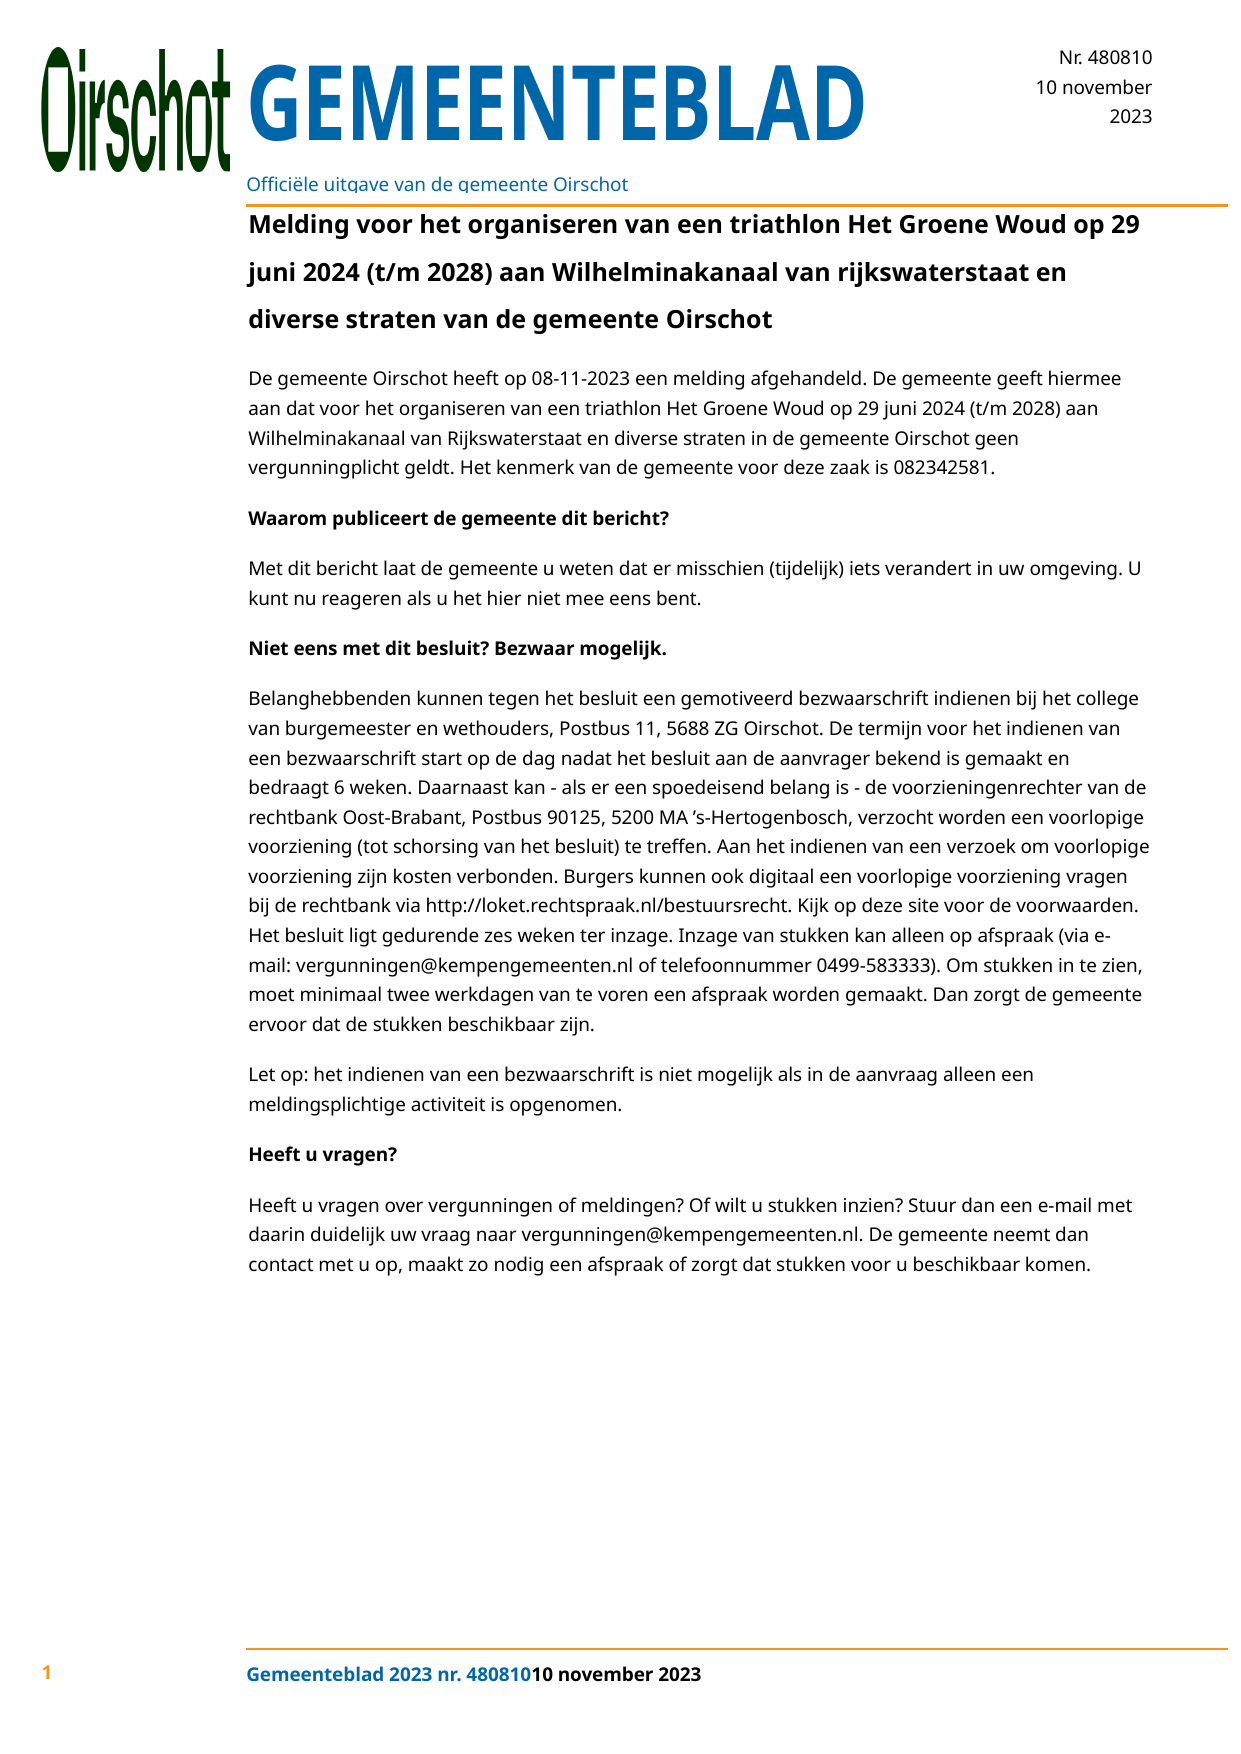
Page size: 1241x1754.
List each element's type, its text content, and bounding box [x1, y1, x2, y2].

text Met dit bericht laat de gemeente u weten dat er misschien (tijdelijk) iets verandert in uw omgeving. U kunt nu reageren als u het hier niet mee eens bent. [248, 555, 1152, 610]
picture [41, 47, 231, 172]
text Let op: het indienen van een bezwaarschrift is niet mogelijk als in de aanvraag alleen een meldingsplichtige activiteit is opgenomen. [248, 1061, 1152, 1117]
text Belanghebbenden kunnen tegen het besluit een gemotiveerd bezwaarschrift indienen bij het college van burgemeester en wethouders, Postbus 11, 5688 ZG Oirschot. De termijn voor het indienen van een bezwaarschrift start op de dag nadat het besluit aan de aanvrager bekend is gemaakt en bedraagt 6 weken. Daarnaast kan - als er een spoedeisend belang is - de voorzieningenrechter van de rechtbank Oost-Brabant, Postbus 90125, 5200 MA ’s-Hertogenbosch, verzocht worden een voorlopige voorziening (tot schorsing van het besluit) te treffen. Aan het indienen van een verzoek om voorlopige voorziening zijn kosten verbonden. Burgers kunnen ook digitaal een voorlopige voorziening vragen bij de rechtbank via http://loket.rechtspraak.nl/bestuursrecht. Kijk op deze site voor de voorwaarden. Het besluit ligt gedurende zes weken ter inzage. Inzage van stukken kan alleen op afspraak (via e-mail: vergunningen@kempengemeenten.nl of telefoonnummer 0499-583333). Om stukken in te zien, moet minimaal twee werkdagen van te voren een afspraak worden gemaakt. Dan zorgt de gemeente ervoor dat de stukken beschikbaar zijn. [248, 686, 1152, 1037]
text Melding voor het organiseren van een triathlon Het Groene Woud op 29 juni 2024 (t/m 2028) aan Wilhelminakanaal van rijkswaterstaat en diverse straten van de gemeente Oirschot [248, 207, 1152, 336]
text De gemeente Oirschot heeft op 08-11-2023 een melding afgehandeld. De gemeente geeft hiermee aan dat voor het organiseren van een triathlon Het Groene Woud op 29 juni 2024 (t/m 2028) aan Wilhelminakanaal van Rijkswaterstaat en diverse straten in de gemeente Oirschot geen vergunningplicht geldt. Het kenmerk van de gemeente voor deze zaak is 082342581. [248, 366, 1152, 480]
text Heeft u vragen over vergunningen of meldingen? Of wilt u stukken inzien? Stuur dan een e-mail met daarin duidelijk uw vraag naar vergunningen@kempengemeenten.nl. De gemeente neemt dan contact met u op, maakt zo nodig een afspraak of zorgt dat stukken voor u beschikbaar komen. [248, 1192, 1152, 1277]
text Heeft u vragen? [248, 1141, 1152, 1167]
text Niet eens met dit besluit? Bezwaar mogelijk. [248, 635, 1152, 661]
text Waarom publiceert de gemeente dit bericht? [248, 505, 1152, 530]
